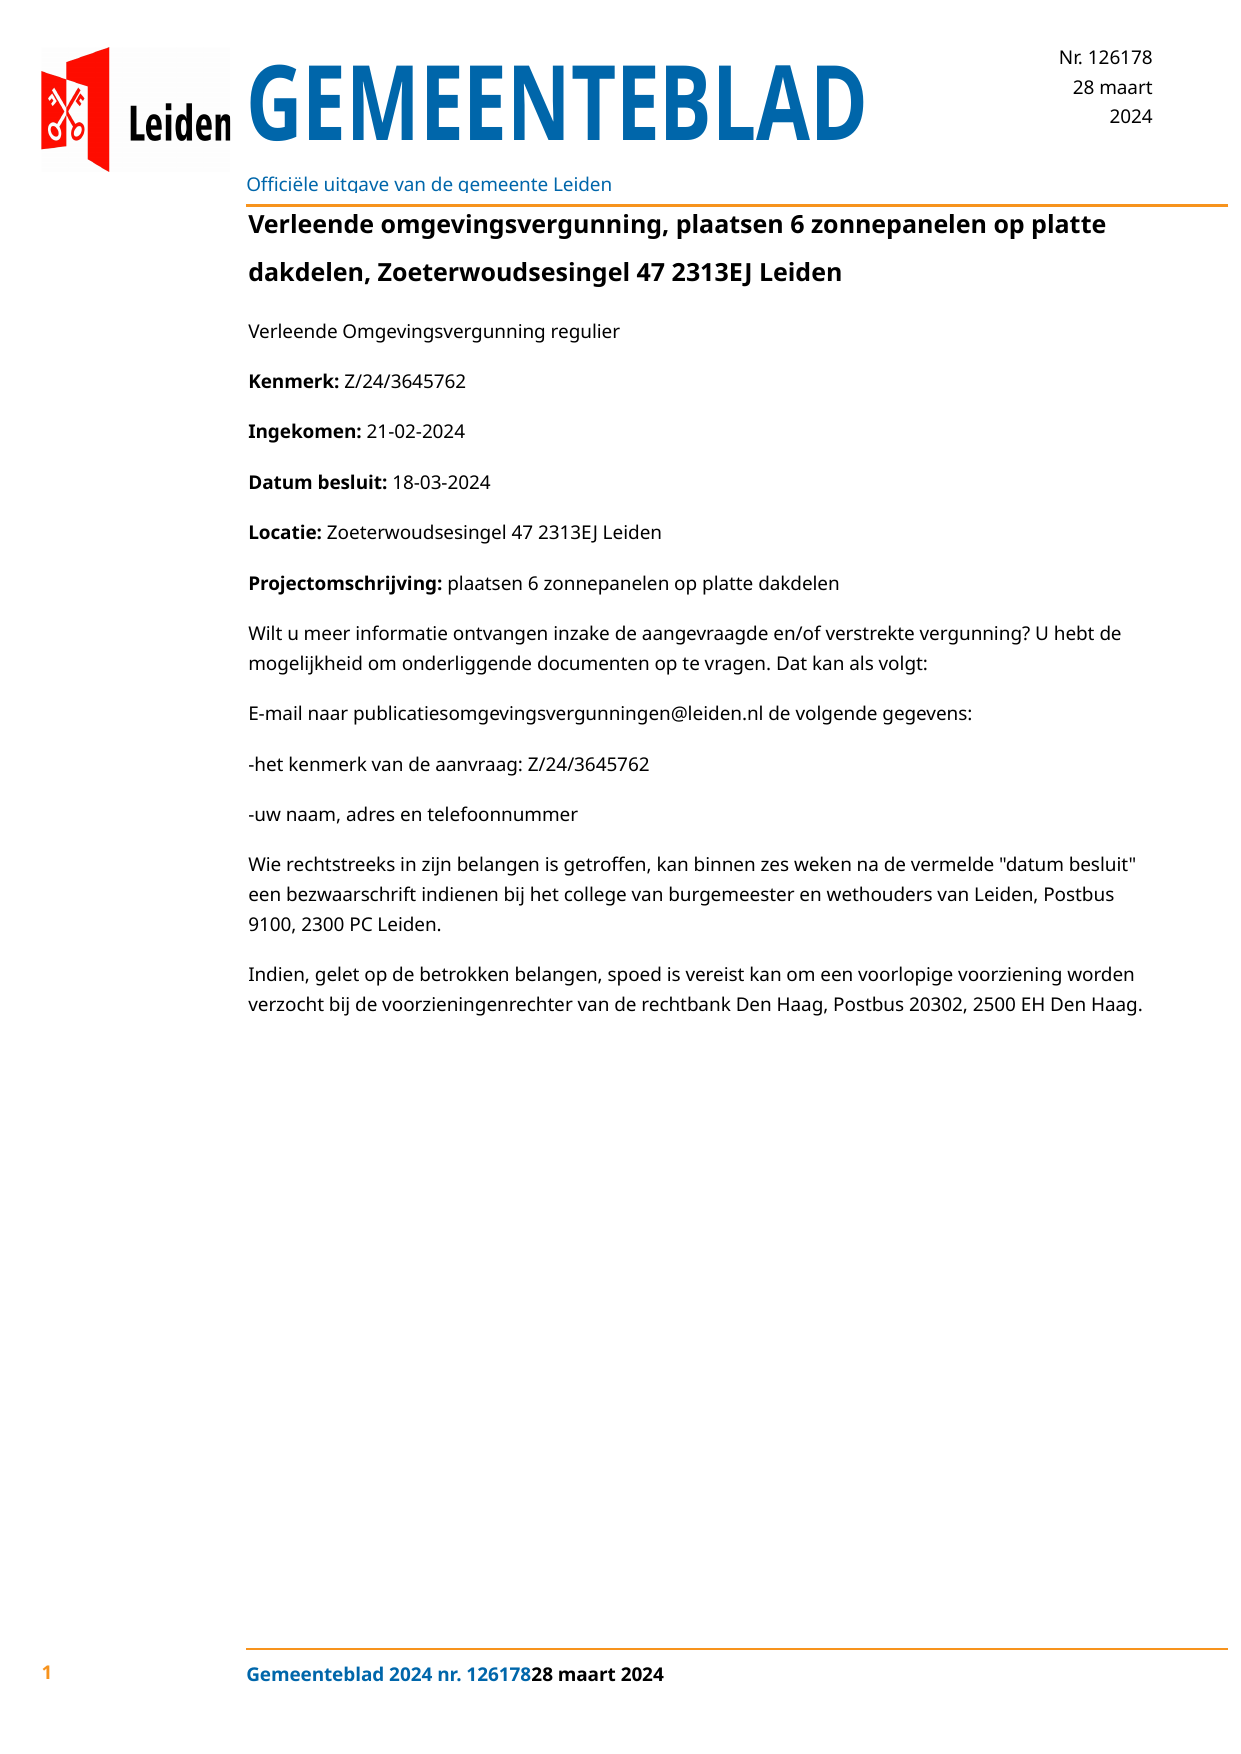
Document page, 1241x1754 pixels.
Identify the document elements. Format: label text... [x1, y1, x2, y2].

text -het kenmerk van de aanvraag: Z/24/3645762 [248, 751, 1152, 777]
picture [41, 47, 231, 172]
text Indien, gelet op de betrokken belangen, spoed is vereist kan om een voorlopige voorziening worden verzocht bij de voorzieningenrechter van de rechtbank Den Haag, Postbus 20302, 2500 EH Den Haag. [248, 961, 1152, 1017]
text Wilt u meer informatie ontvangen inzake de aangevraagde en/of verstrekte vergunning? U hebt de mogelijkheid om onderliggende documenten op te vragen. Dat kan als volgt: [248, 620, 1152, 676]
text Verleende Omgevingsvergunning regulier [248, 318, 1152, 344]
text Wie rechtstreeks in zijn belangen is getroffen, kan binnen zes weken na de vermelde "datum besluit" een bezwaarschrift indienen bij het college van burgemeester en wethouders van Leiden, Postbus 9100, 2300 PC Leiden. [248, 852, 1152, 937]
text Kenmerk: Z/24/3645762 [248, 368, 1152, 394]
text E-mail naar publicatiesomgevingsvergunningen@leiden.nl de volgende gegevens: [248, 700, 1152, 726]
text Projectomschrijving: plaatsen 6 zonnepanelen op platte dakdelen [248, 570, 1152, 596]
text Locatie: Zoeterwoudsesingel 47 2313EJ Leiden [248, 519, 1152, 545]
text -uw naam, adres en telefoonnummer [248, 801, 1152, 827]
text Datum besluit: 18-03-2024 [248, 469, 1152, 495]
text Verleende omgevingsvergunning, plaatsen 6 zonnepanelen op platte dakdelen, Zoeterwoudsesingel 47 2313EJ Leiden [248, 207, 1152, 288]
text Ingekomen: 21-02-2024 [248, 419, 1152, 444]
